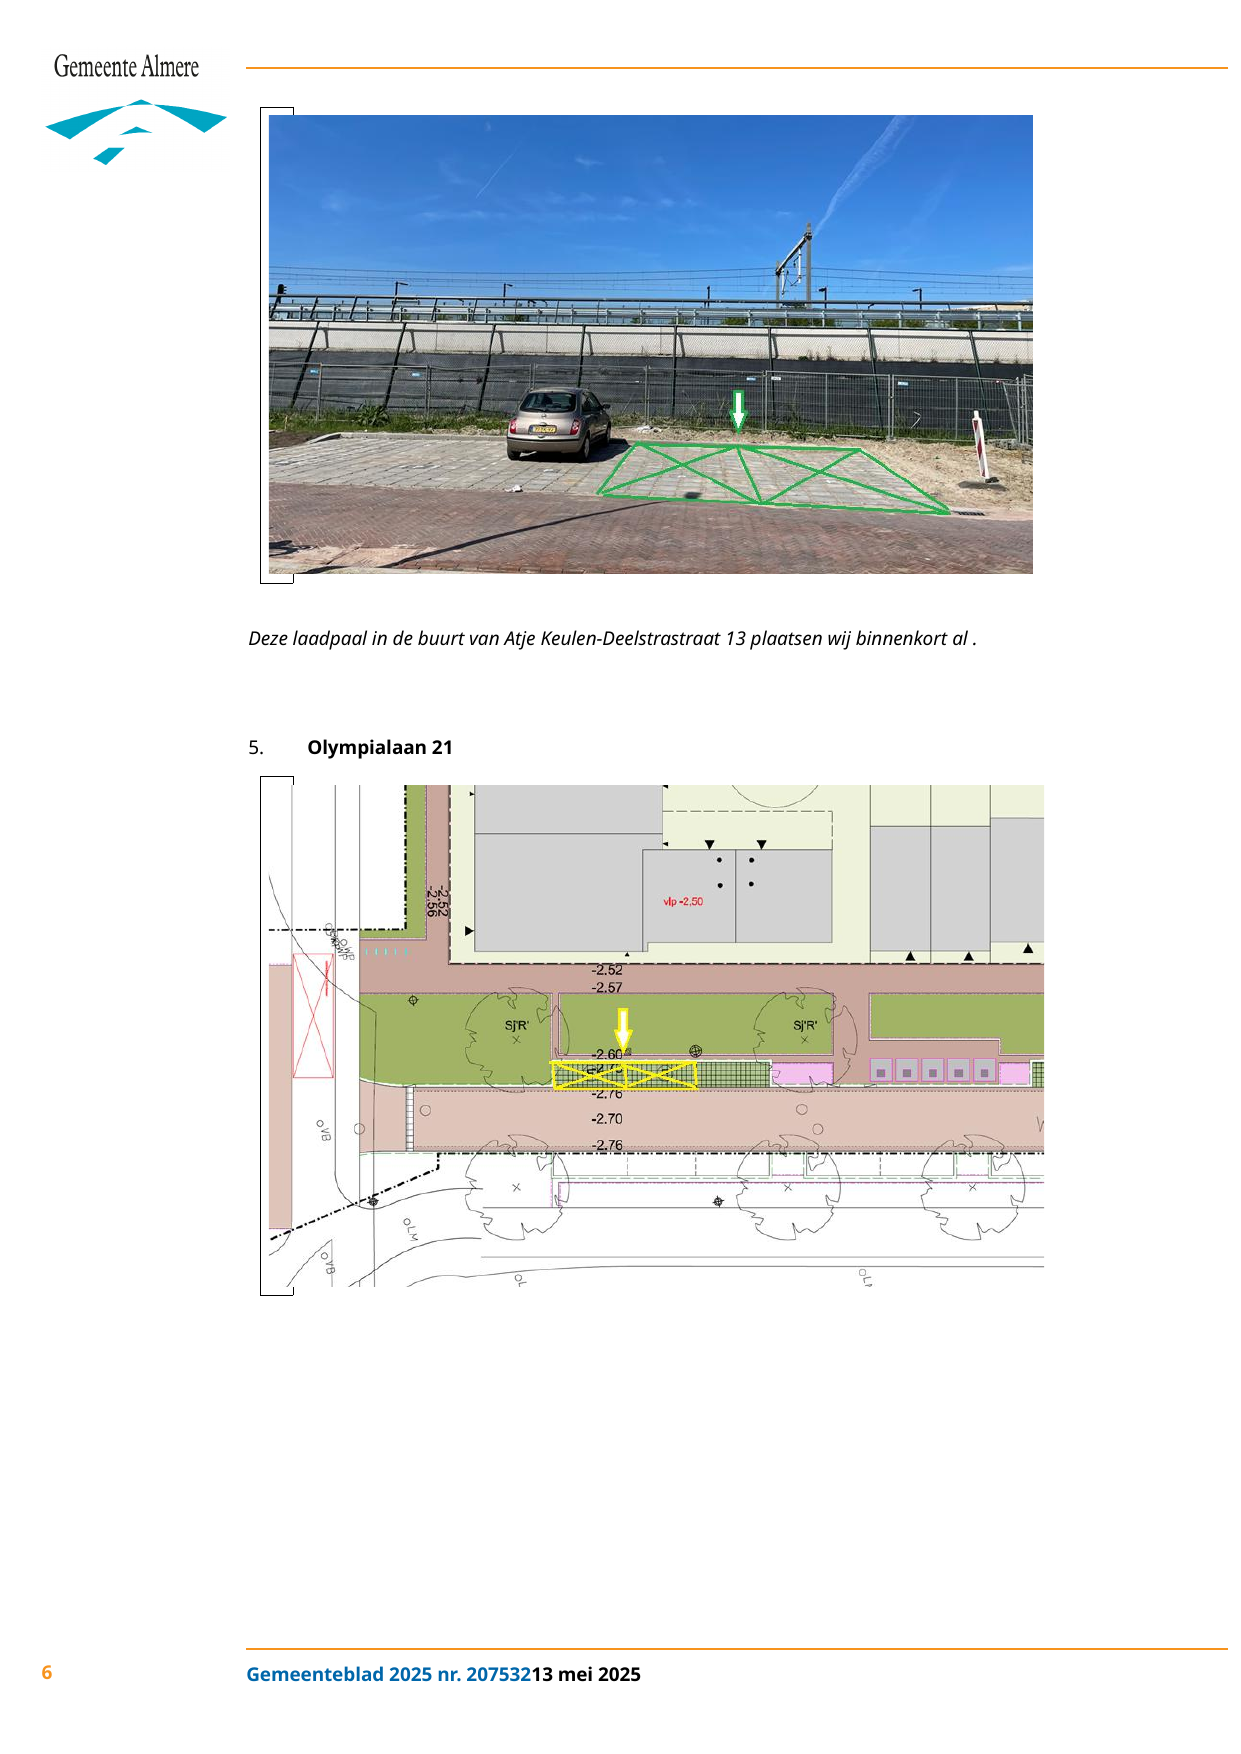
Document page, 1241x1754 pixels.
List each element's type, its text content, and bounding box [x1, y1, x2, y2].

text Deze laadpaal in de buurt van Atje Keulen-Deelstrastraat 13 plaatsen wij binnenkort al . [248, 625, 1152, 651]
picture [268, 785, 1045, 1287]
list Olympialaan 21 [248, 734, 1152, 760]
picture [268, 115, 1033, 574]
picture [41, 47, 231, 172]
